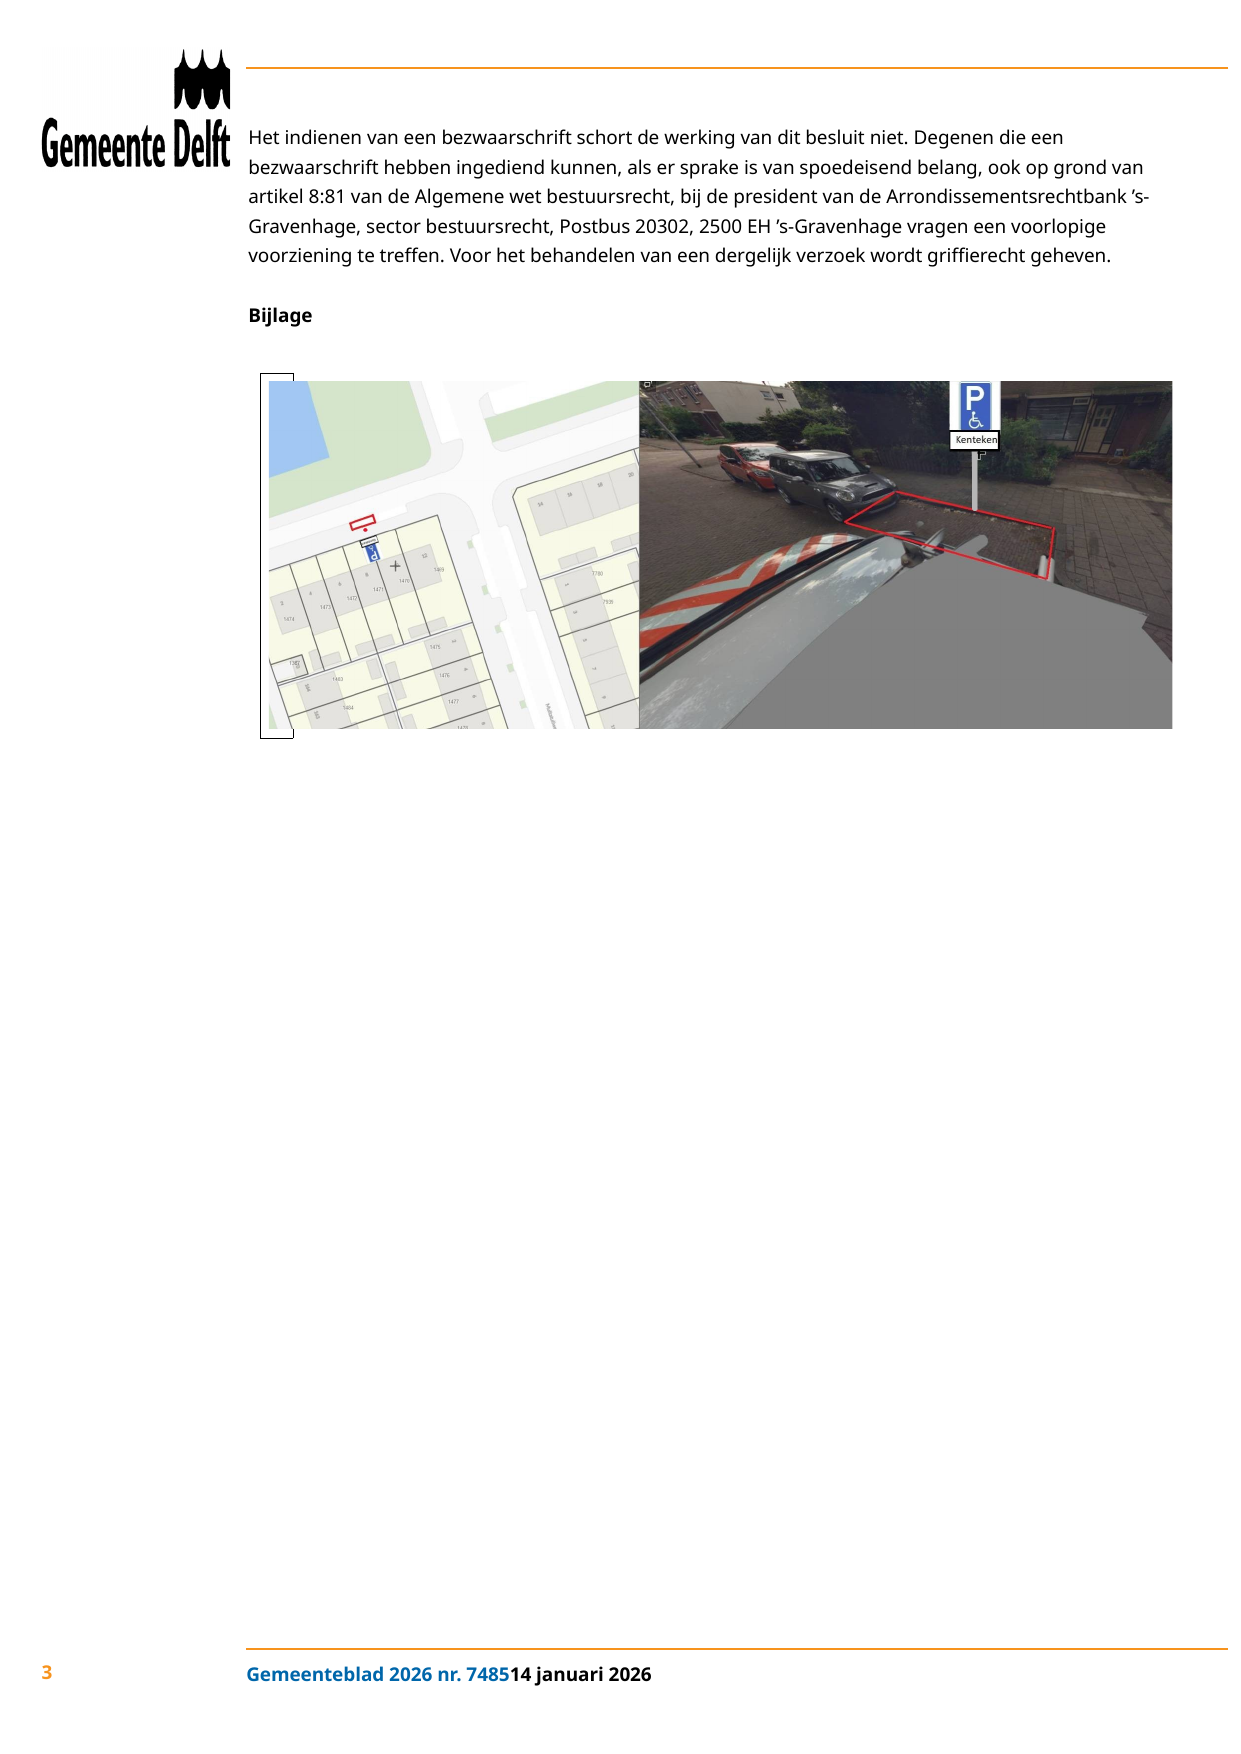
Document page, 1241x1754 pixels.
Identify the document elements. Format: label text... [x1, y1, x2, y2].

text Het indienen van een bezwaarschrift schort de werking van dit besluit niet. Degenen die een bezwaarschrift hebben ingediend kunnen, als er sprake is van spoedeisend belang, ook op grond van artikel 8:81 van de Algemene wet bestuursrecht, bij de president van de Arrondissementsrechtbank ’s-Gravenhage, sector bestuursrecht, Postbus 20302, 2500 EH ’s-Gravenhage vragen een voorlopige voorziening te treffen. Voor het behandelen van een dergelijk verzoek wordt griffierecht geheven. [248, 124, 1152, 268]
picture [41, 47, 231, 172]
text Bijlage [248, 302, 1152, 328]
picture [268, 381, 1173, 729]
